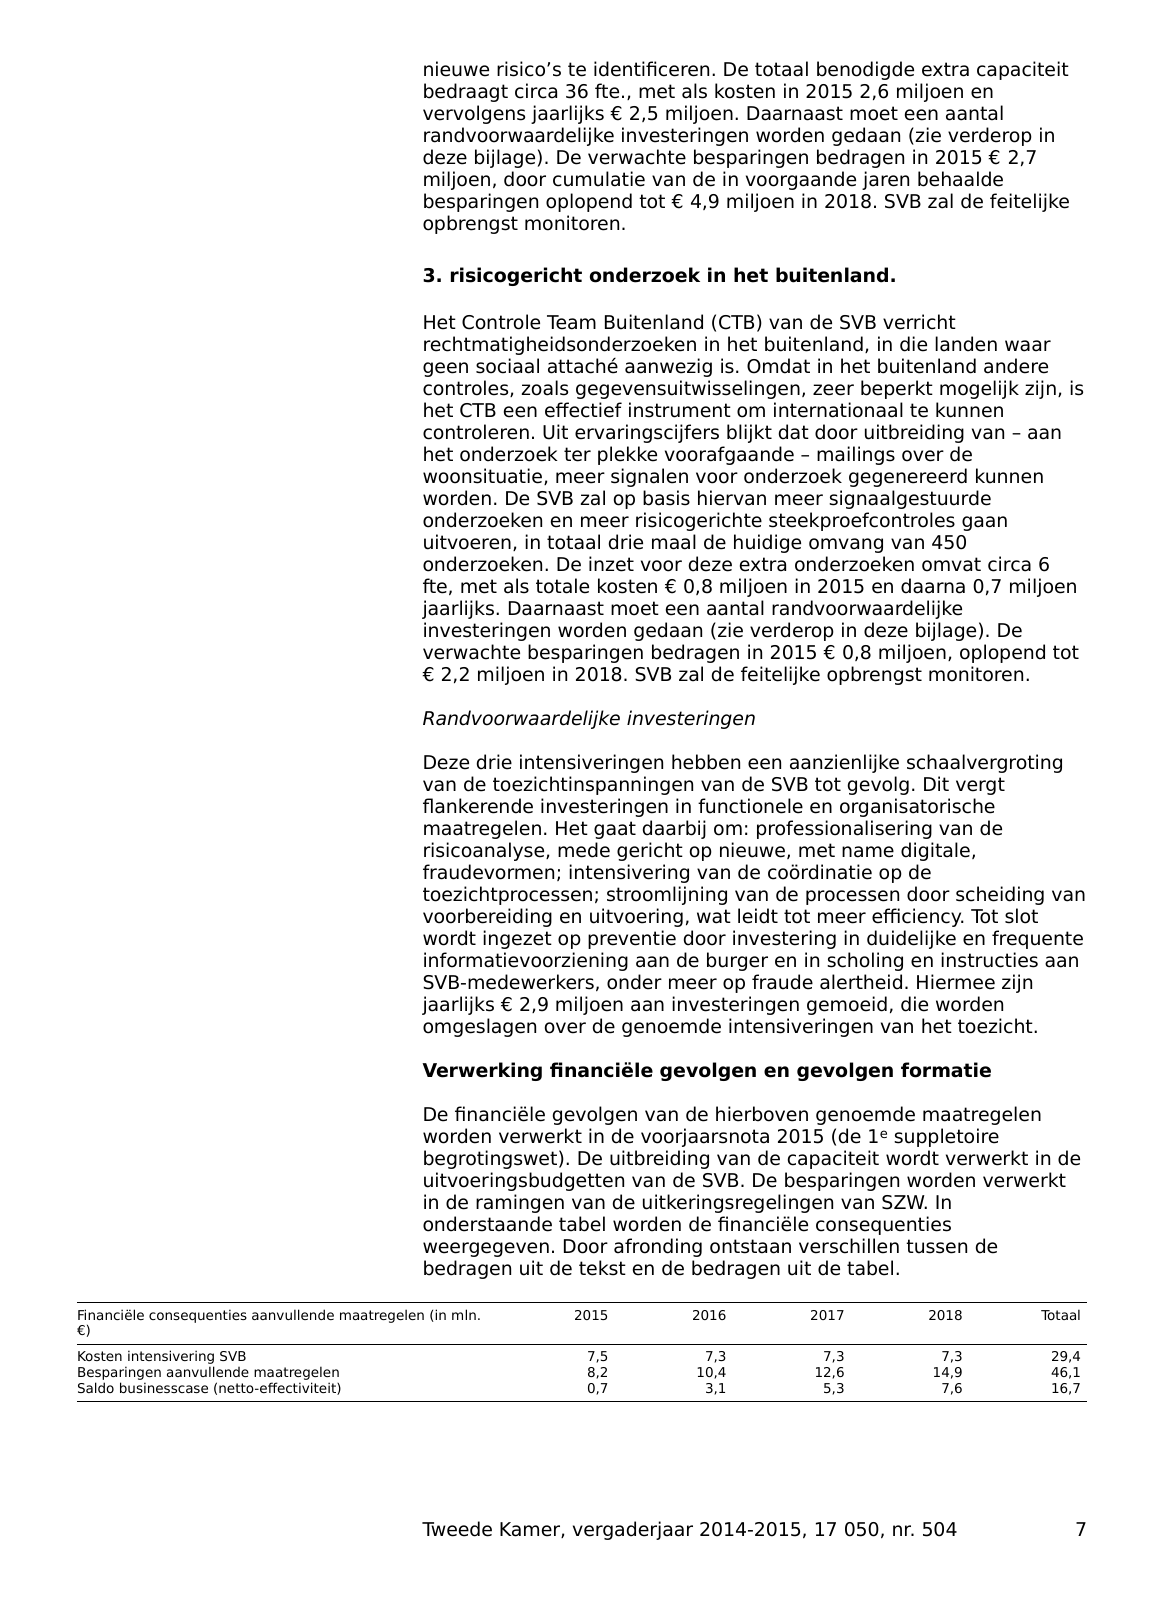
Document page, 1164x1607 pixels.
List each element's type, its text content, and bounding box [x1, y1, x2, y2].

table_cell 7,3 [614, 1345, 732, 1365]
table_cell 3,1 [614, 1381, 732, 1401]
table_header 2015 [496, 1303, 614, 1343]
table_cell Besparingen aanvullende maatregelen [77, 1365, 496, 1381]
table_header 2016 [614, 1303, 732, 1343]
table_cell 0,7 [496, 1381, 614, 1401]
table_cell 10,4 [614, 1365, 732, 1381]
table_cell 16,7 [969, 1381, 1087, 1401]
text Het Controle Team Buitenland (CTB) van de SVB verricht rechtmatigheidsonderzoeken in het buitenland, in die landen waar geen sociaal attaché aanwezig is. Omdat in het buitenland andere controles, zoals gegevensuitwisselingen, zeer beperkt mogelijk zijn, is het CTB een effectief instrument om internationaal te kunnen controleren. Uit ervaringscijfers blijkt dat door uitbreiding van – aan het onderzoek ter plekke voorafgaande – mailings over de woonsituatie, meer signalen voor onderzoek gegenereerd kunnen worden. De SVB zal op basis hiervan meer signaalgestuurde onderzoeken en meer risicogerichte steekproefcontroles gaan uitvoeren, in totaal drie maal de huidige omvang van 450 onderzoeken. De inzet voor deze extra onderzoeken omvat circa 6 fte, met als totale kosten € 0,8 miljoen in 2015 en daarna 0,7 miljoen jaarlijks. Daarnaast moet een aantal randvoorwaardelijke investeringen worden gedaan (zie verderop in deze bijlage). De verwachte besparingen bedragen in 2015 € 0,8 miljoen, oplopend tot € 2,2 miljoen in 2018. SVB zal de feitelijke opbrengst monitoren. [422, 312, 1087, 686]
table_cell 8,2 [496, 1365, 614, 1381]
table_cell Kosten intensivering SVB [77, 1345, 496, 1365]
text nieuwe risico’s te identificeren. De totaal benodigde extra capaciteit bedraagt circa 36 fte., met als kosten in 2015 2,6 miljoen en vervolgens jaarlijks € 2,5 miljoen. Daarnaast moet een aantal randvoorwaardelijke investeringen worden gedaan (zie verderop in deze bijlage). De verwachte besparingen bedragen in 2015 € 2,7 miljoen, door cumulatie van de in voorgaande jaren behaalde besparingen oplopend tot € 4,9 miljoen in 2018. SVB zal de feitelijke opbrengst monitoren. [422, 59, 1087, 235]
table_cell Saldo businesscase (netto-effectiviteit) [77, 1381, 496, 1401]
table_cell 46,1 [969, 1365, 1087, 1381]
table_header 2017 [732, 1303, 850, 1343]
table_cell 29,4 [969, 1345, 1087, 1365]
table_cell 14,9 [850, 1365, 968, 1381]
text De financiële gevolgen van de hierboven genoemde maatregelen worden verwerkt in de voorjaarsnota 2015 (de 1e suppletoire begrotingswet). De uitbreiding van de capaciteit wordt verwerkt in de uitvoeringsbudgetten van de SVB. De besparingen worden verwerkt in de ramingen van de uitkeringsregelingen van SZW. In onderstaande tabel worden de financiële consequenties weergegeven. Door afronding ontstaan verschillen tussen de bedragen uit de tekst en de bedragen uit de tabel. [422, 1104, 1087, 1280]
subtitle Randvoorwaardelijke investeringen [422, 708, 1087, 730]
text Deze drie intensiveringen hebben een aanzienlijke schaalvergroting van de toezichtinspanningen van de SVB tot gevolg. Dit vergt flankerende investeringen in functionele en organisatorische maatregelen. Het gaat daarbij om: professionalisering van de risicoanalyse, mede gericht op nieuwe, met name digitale, fraudevormen; intensivering van de coördinatie op de toezichtprocessen; stroomlijning van de processen door scheiding van voorbereiding en uitvoering, wat leidt tot meer efficiency. Tot slot wordt ingezet op preventie door investering in duidelijke en frequente informatievoorziening aan de burger en in scholing en instructies aan SVB-medewerkers, onder meer op fraude alertheid. Hiermee zijn jaarlijks € 2,9 miljoen aan investeringen gemoeid, die worden omgeslagen over de genoemde intensiveringen van het toezicht. [422, 752, 1087, 1038]
table_header Financiële consequenties aanvullende maatregelen (in mln. €) [77, 1303, 496, 1343]
table_cell 7,3 [850, 1345, 968, 1365]
table_cell 12,6 [732, 1365, 850, 1381]
table_cell 7,5 [496, 1345, 614, 1365]
table_header 2018 [850, 1303, 968, 1343]
subtitle 3. risicogericht onderzoek in het buitenland. [422, 265, 1087, 287]
table_cell 5,3 [732, 1381, 850, 1401]
subtitle Verwerking financiële gevolgen en gevolgen formatie [422, 1060, 1087, 1082]
table_cell 7,3 [732, 1345, 850, 1365]
table_header Totaal [969, 1303, 1087, 1343]
table_cell 7,6 [850, 1381, 968, 1401]
